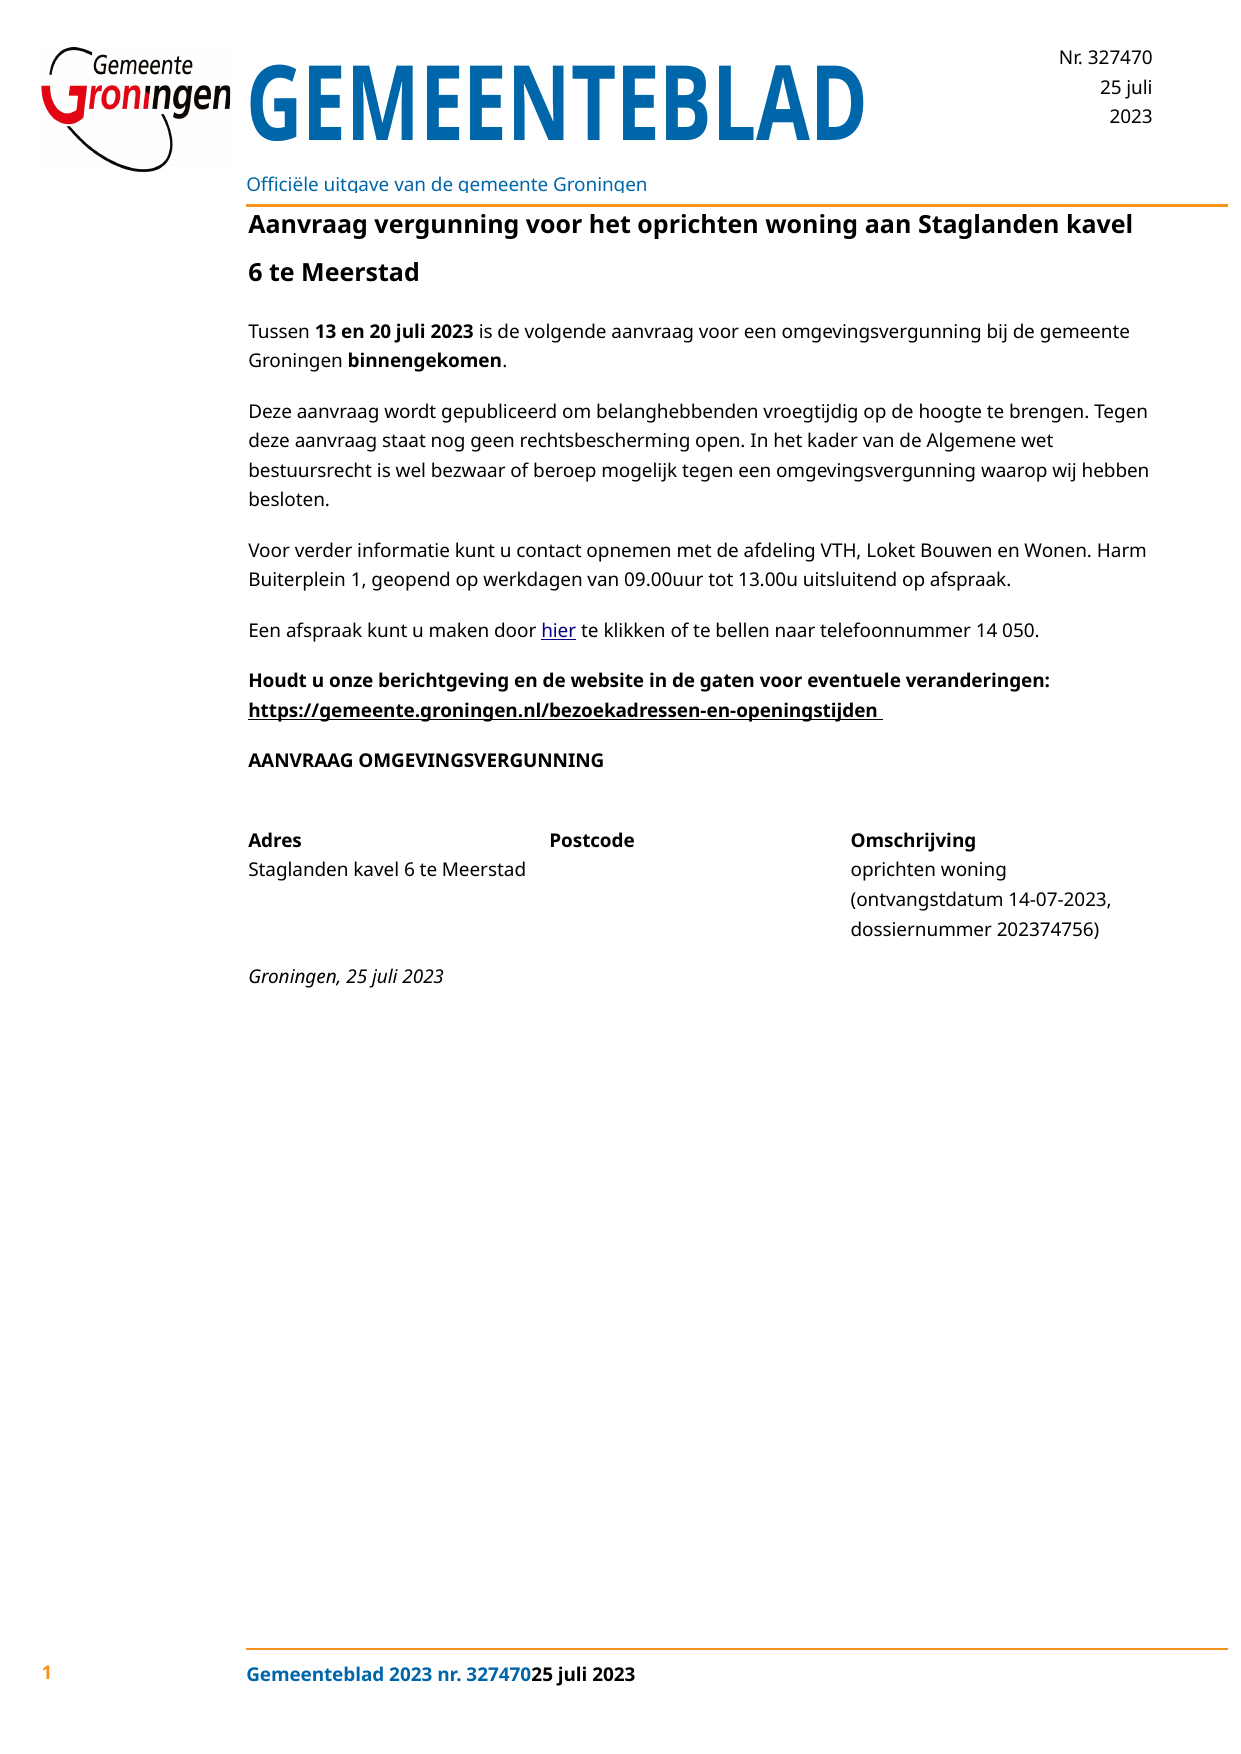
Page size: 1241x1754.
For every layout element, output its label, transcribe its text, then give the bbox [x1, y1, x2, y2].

text Groningen, 25 juli 2023 [248, 963, 1152, 989]
text Houdt u onze berichtgeving en de website in de gaten voor eventuele veranderingen: https://gemeente.groningen.nl/bezoekadressen-en-openingstijden [248, 667, 1152, 723]
text AANVRAAG OMGEVINGSVERGUNNING [248, 747, 1152, 773]
table_header [549, 857, 850, 942]
text Tussen 13 en 20 juli 2023 is de volgende aanvraag voor een omgevingsvergunning bij de gemeente Groningen binnengekomen. [248, 318, 1152, 373]
table_header Adres [248, 828, 549, 853]
text Voor verder informatie kunt u contact opnemen met de afdeling VTH, Loket Bouwen en Wonen. Harm Buiterplein 1, geopend op werkdagen van 09.00uur tot 13.00u uitsluitend op afspraak. [248, 537, 1152, 592]
text Aanvraag vergunning voor het oprichten woning aan Staglanden kavel 6 te Meerstad [248, 207, 1152, 288]
table_header Staglanden kavel 6 te Meerstad [248, 857, 549, 942]
table_header Postcode [549, 828, 850, 853]
text Een afspraak kunt u maken door hier te klikken of te bellen naar telefoonnummer 14 050. [248, 617, 1152, 643]
table_header oprichten woning (ontvangstdatum 14-07-2023, dossiernummer 202374756) [850, 857, 1152, 942]
picture [41, 47, 231, 172]
text Deze aanvraag wordt gepubliceerd om belanghebbenden vroegtijdig op de hoogte te brengen. Tegen deze aanvraag staat nog geen rechtsbescherming open. In het kader van de Algemene wet bestuursrecht is wel bezwaar of beroep mogelijk tegen een omgevingsvergunning waarop wij hebben besloten. [248, 398, 1152, 512]
table_header Omschrijving [850, 828, 1152, 853]
